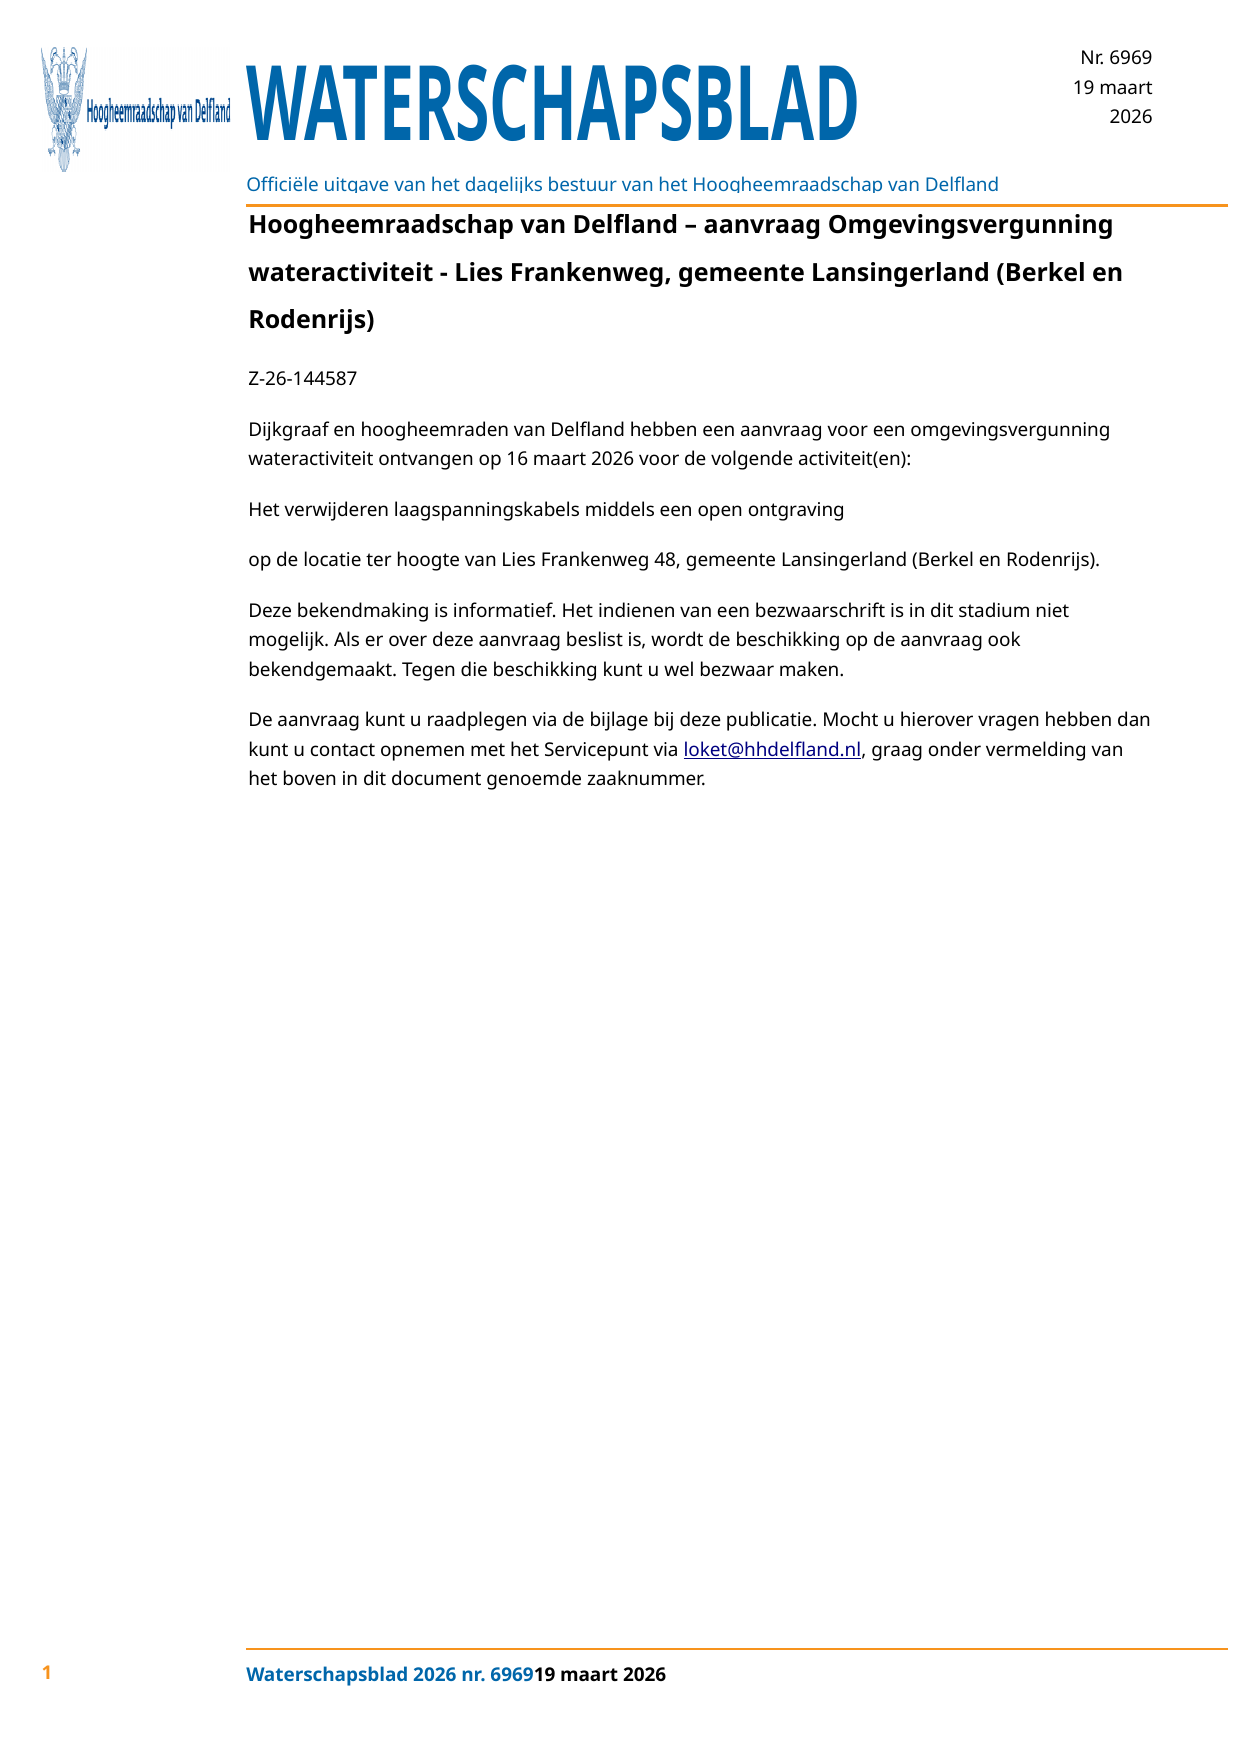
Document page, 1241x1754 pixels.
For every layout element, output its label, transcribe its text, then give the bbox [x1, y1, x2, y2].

picture [41, 47, 231, 172]
text Deze bekendmaking is informatief. Het indienen van een bezwaarschrift is in dit stadium niet mogelijk. Als er over deze aanvraag beslist is, wordt de beschikking op de aanvraag ook bekendgemaakt. Tegen die beschikking kunt u wel bezwaar maken. [248, 597, 1152, 682]
text Dijkgraaf en hoogheemraden van Delfland hebben een aanvraag voor een omgevingsvergunning wateractiviteit ontvangen op 16 maart 2026 voor de volgende activiteit(en): [248, 416, 1152, 471]
text Het verwijderen laagspanningskabels middels een open ontgraving [248, 496, 1152, 522]
text De aanvraag kunt u raadplegen via de bijlage bij deze publicatie. Mocht u hierover vragen hebben dan kunt u contact opnemen met het Servicepunt via loket@hhdelfland.nl, graag onder vermelding van het boven in dit document genoemde zaaknummer. [248, 706, 1152, 791]
text Hoogheemraadschap van Delfland – aanvraag Omgevingsvergunning wateractiviteit - Lies Frankenweg, gemeente Lansingerland (Berkel en Rodenrijs) [248, 207, 1152, 336]
text op de locatie ter hoogte van Lies Frankenweg 48, gemeente Lansingerland (Berkel en Rodenrijs). [248, 546, 1152, 572]
text Z-26-144587 [248, 366, 1152, 391]
